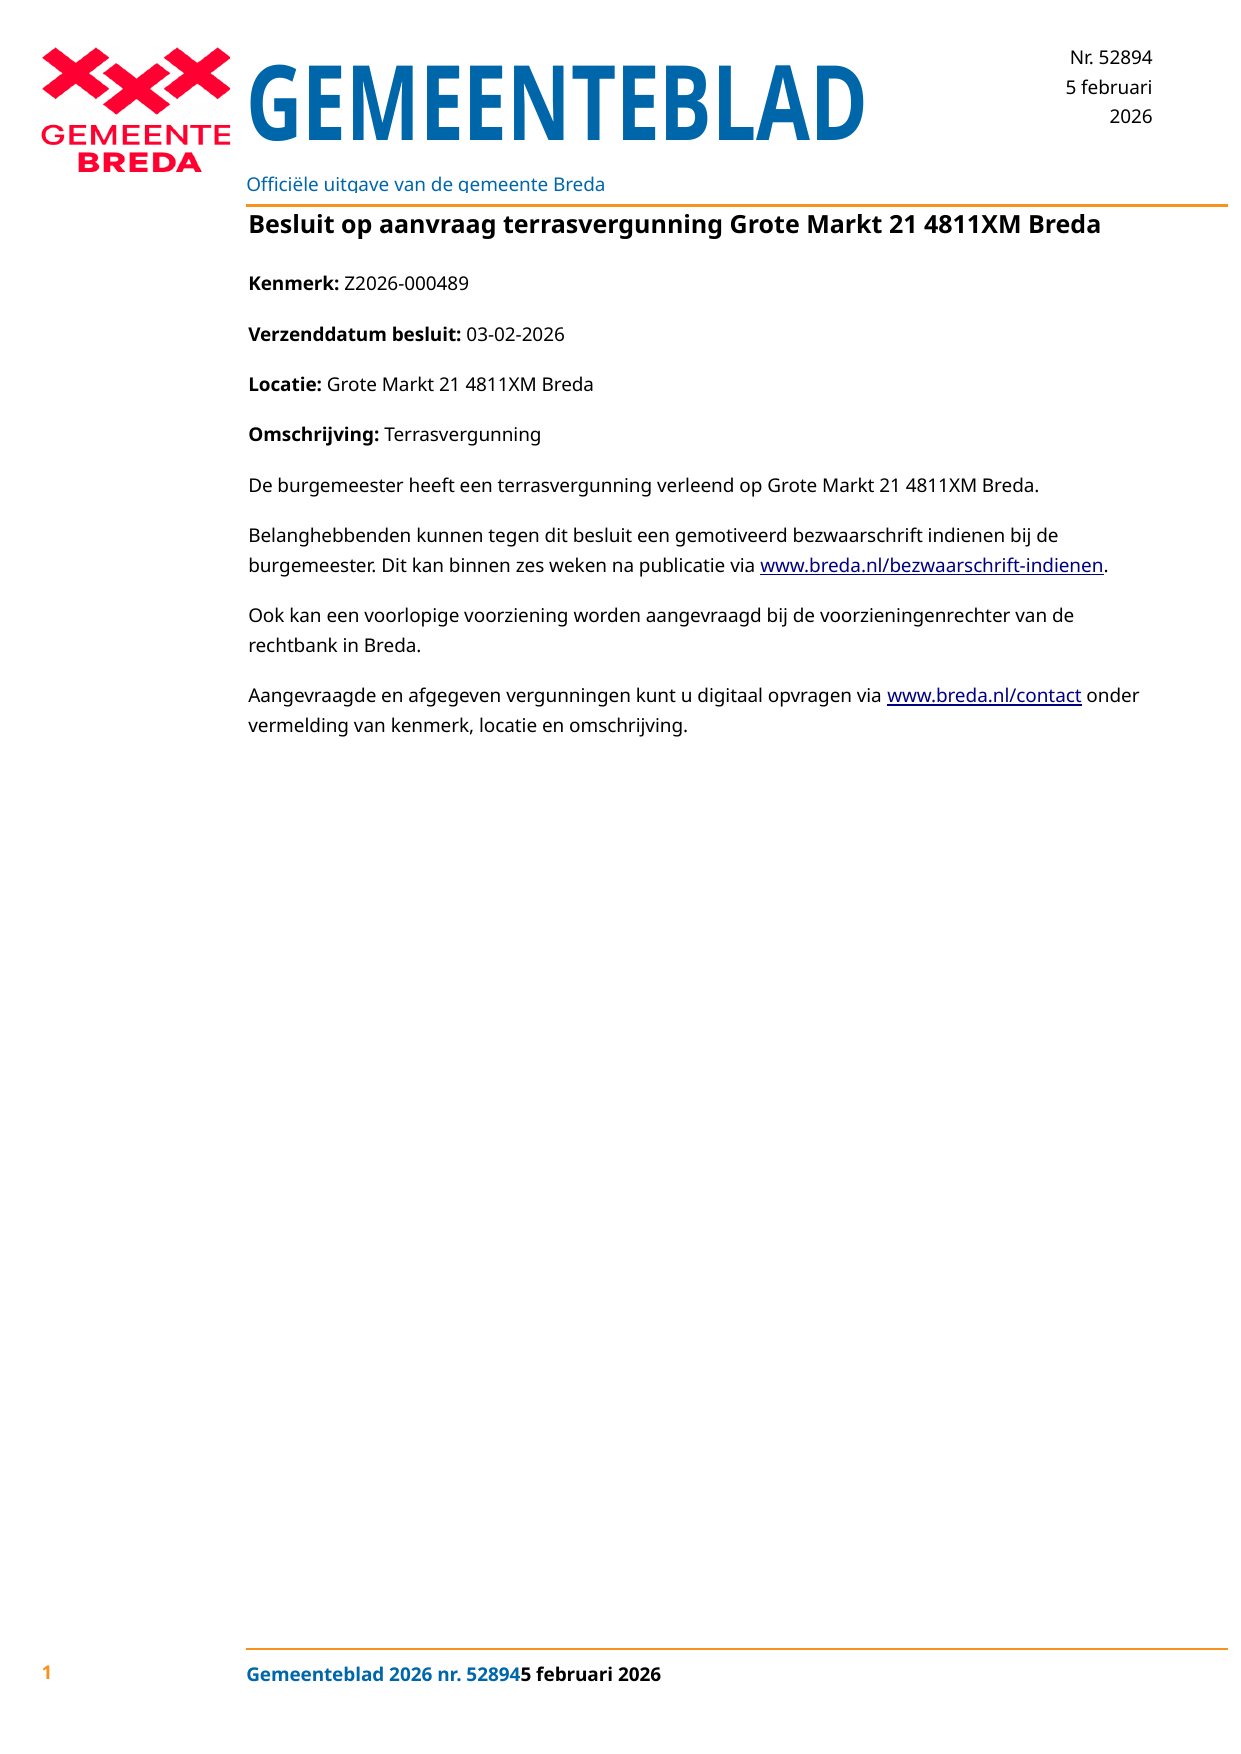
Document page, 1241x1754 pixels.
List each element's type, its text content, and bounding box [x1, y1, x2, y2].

text Aangevraagde en afgegeven vergunningen kunt u digitaal opvragen via www.breda.nl/contact onder vermelding van kenmerk, locatie en omschrijving. [248, 682, 1152, 738]
text Locatie: Grote Markt 21 4811XM Breda [248, 371, 1152, 397]
text Belanghebbenden kunnen tegen dit besluit een gemotiveerd bezwaarschrift indienen bij de burgemeester. Dit kan binnen zes weken na publicatie via www.breda.nl/bezwaarschrift-indienen. [248, 522, 1152, 578]
text Verzenddatum besluit: 03-02-2026 [248, 321, 1152, 346]
picture [41, 47, 231, 172]
text Besluit op aanvraag terrasvergunning Grote Markt 21 4811XM Breda [248, 207, 1152, 241]
text Kenmerk: Z2026-000489 [248, 270, 1152, 296]
text Omschrijving: Terrasvergunning [248, 422, 1152, 447]
text Ook kan een voorlopige voorziening worden aangevraagd bij de voorzieningenrechter van de rechtbank in Breda. [248, 602, 1152, 658]
text De burgemeester heeft een terrasvergunning verleend op Grote Markt 21 4811XM Breda. [248, 472, 1152, 498]
